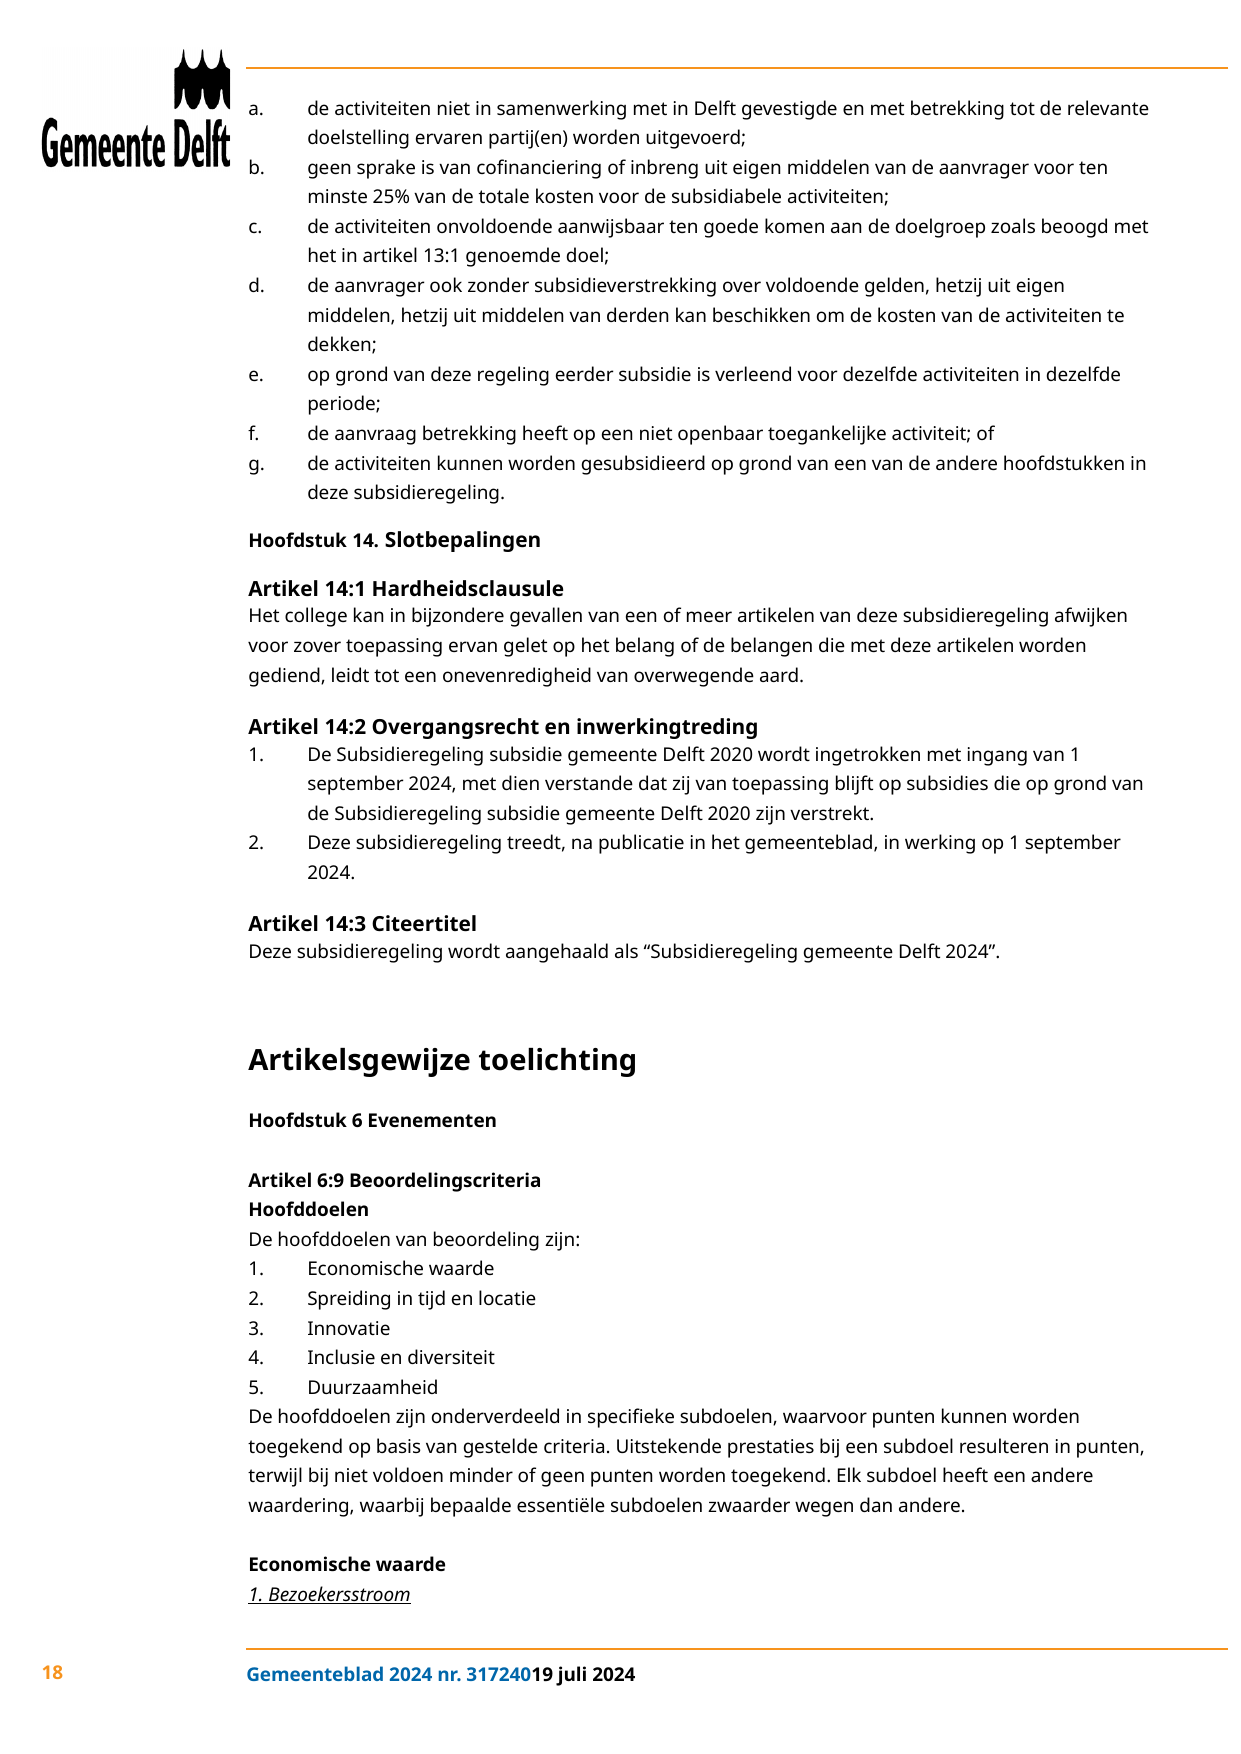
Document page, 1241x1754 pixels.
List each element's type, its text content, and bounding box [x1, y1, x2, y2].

list de aanvrager ook zonder subsidieverstrekking over voldoende gelden, hetzij uit eigen middelen, hetzij uit middelen van derden kan beschikken om de kosten van de activiteiten te dekken; [248, 272, 1152, 357]
picture [41, 47, 231, 172]
list Deze subsidieregeling treedt, na publicatie in het gemeenteblad, in werking op 1 september 2024. [248, 829, 1152, 885]
text Artikel 14:3 Citeertitel [248, 909, 1152, 938]
text 1. Bezoekersstroom [248, 1581, 1152, 1607]
text Artikel 14:2 Overgangsrecht en inwerkingtreding [248, 712, 1152, 741]
text Artikel 6:9 Beoordelingscriteria [248, 1167, 1152, 1193]
text Hoofddoelen [248, 1196, 1152, 1222]
list Duurzaamheid [248, 1374, 1152, 1400]
text Economische waarde [248, 1551, 1152, 1577]
list De Subsidieregeling subsidie gemeente Delft 2020 wordt ingetrokken met ingang van 1 september 2024, met dien verstande dat zij van toepassing blijft op subsidies die op grond van de Subsidieregeling subsidie gemeente Delft 2020 zijn verstrekt. [248, 741, 1152, 826]
list op grond van deze regeling eerder subsidie is verleend voor dezelfde activiteiten in dezelfde periode; [248, 361, 1152, 416]
list de activiteiten niet in samenwerking met in Delft gevestigde en met betrekking tot de relevante doelstelling ervaren partij(en) worden uitgevoerd; [248, 95, 1152, 150]
text Deze subsidieregeling wordt aangehaald als “Subsidieregeling gemeente Delft 2024”. [248, 938, 1152, 964]
list Spreiding in tijd en locatie [248, 1285, 1152, 1311]
list de activiteiten onvoldoende aanwijsbaar ten goede komen aan de doelgroep zoals beoogd met het in artikel 13:1 genoemde doel; [248, 213, 1152, 268]
text De hoofddoelen van beoordeling zijn: [248, 1226, 1152, 1252]
list Economische waarde [248, 1256, 1152, 1281]
text Artikelsgewijze toelichting [248, 1039, 1152, 1078]
text Artikel 14:1 Hardheidsclausule [248, 574, 1152, 603]
list Innovatie [248, 1315, 1152, 1341]
text Hoofdstuk 6 Evenementen [248, 1108, 1152, 1133]
list geen sprake is van cofinanciering of inbreng uit eigen middelen van de aanvrager voor ten minste 25% van de totale kosten voor de subsidiabele activiteiten; [248, 154, 1152, 209]
list Inclusie en diversiteit [248, 1344, 1152, 1370]
list de aanvraag betrekking heeft op een niet openbaar toegankelijke activiteit; of [248, 420, 1152, 446]
text Het college kan in bijzondere gevallen van een of meer artikelen van deze subsidieregeling afwijken voor zover toepassing ervan gelet op het belang of de belangen die met deze artikelen worden gediend, leidt tot een onevenredigheid van overwegende aard. [248, 603, 1152, 688]
text De hoofddoelen zijn onderverdeeld in specifieke subdoelen, waarvoor punten kunnen worden toegekend op basis van gestelde criteria. Uitstekende prestaties bij een subdoel resulteren in punten, terwijl bij niet voldoen minder of geen punten worden toegekend. Elk subdoel heeft een andere waardering, waarbij bepaalde essentiële subdoelen zwaarder wegen dan andere. [248, 1403, 1152, 1518]
text Hoofdstuk 14. Slotbepalingen [248, 525, 1152, 553]
list de activiteiten kunnen worden gesubsidieerd op grond van een van de andere hoofdstukken in deze subsidieregeling. [248, 450, 1152, 505]
